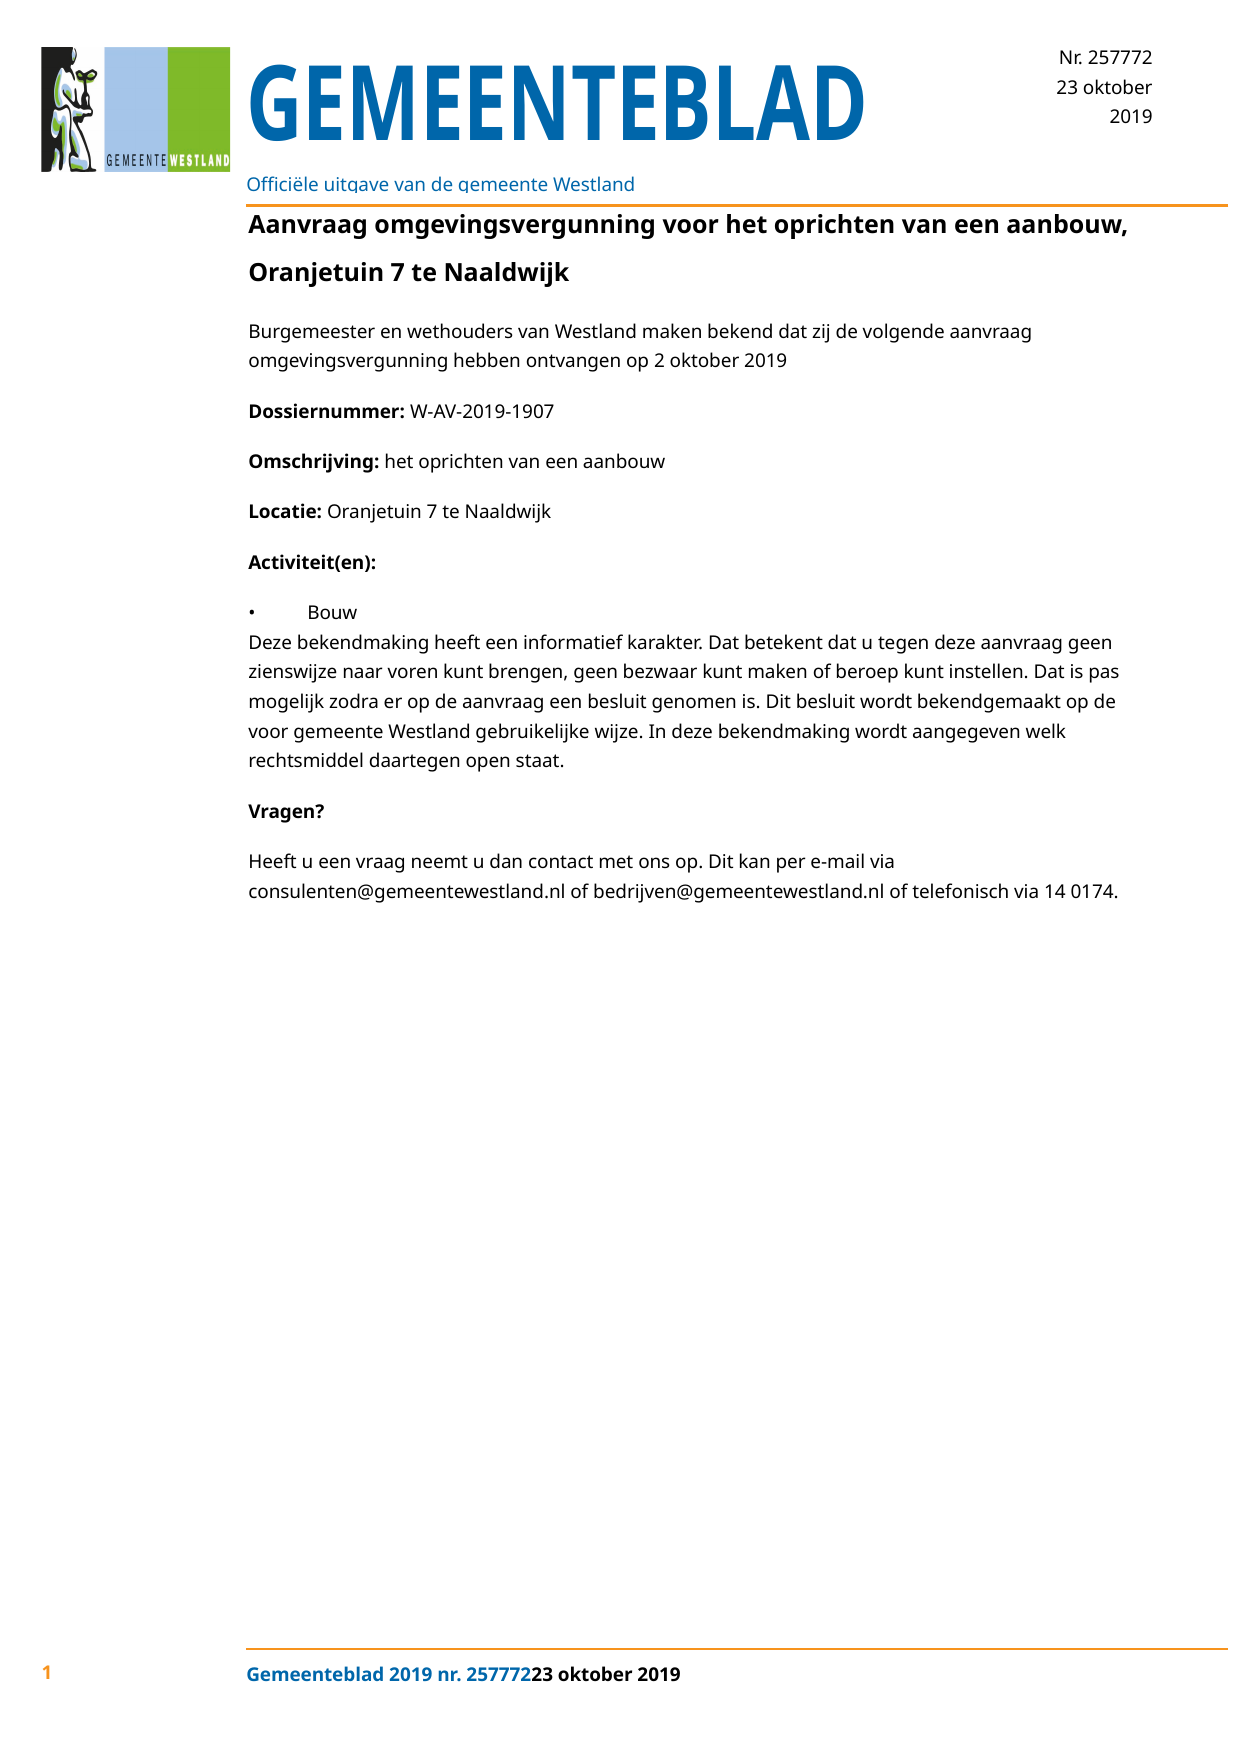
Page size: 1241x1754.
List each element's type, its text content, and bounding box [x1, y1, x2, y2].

text Aanvraag omgevingsvergunning voor het oprichten van een aanbouw, Oranjetuin 7 te Naaldwijk [248, 207, 1152, 288]
text Dossiernummer: W-AV-2019-1907 [248, 398, 1152, 424]
text Locatie: Oranjetuin 7 te Naaldwijk [248, 499, 1152, 524]
text Omschrijving: het oprichten van een aanbouw [248, 448, 1152, 474]
text Activiteit(en): [248, 549, 1152, 575]
text Vragen? [248, 798, 1152, 824]
text Deze bekendmaking heeft een informatief karakter. Dat betekent dat u tegen deze aanvraag geen zienswijze naar voren kunt brengen, geen bezwaar kunt maken of beroep kunt instellen. Dat is pas mogelijk zodra er op de aanvraag een besluit genomen is. Dit besluit wordt bekendgemaakt op de voor gemeente Westland gebruikelijke wijze. In deze bekendmaking wordt aangegeven welk rechtsmiddel daartegen open staat. [248, 629, 1152, 773]
list Bouw [248, 599, 1152, 625]
picture [41, 47, 231, 172]
text Burgemeester en wethouders van Westland maken bekend dat zij de volgende aanvraag omgevingsvergunning hebben ontvangen op 2 oktober 2019 [248, 318, 1152, 373]
text Heeft u een vraag neemt u dan contact met ons op. Dit kan per e-mail via consulenten@gemeentewestland.nl of bedrijven@gemeentewestland.nl of telefonisch via 14 0174. [248, 848, 1152, 904]
